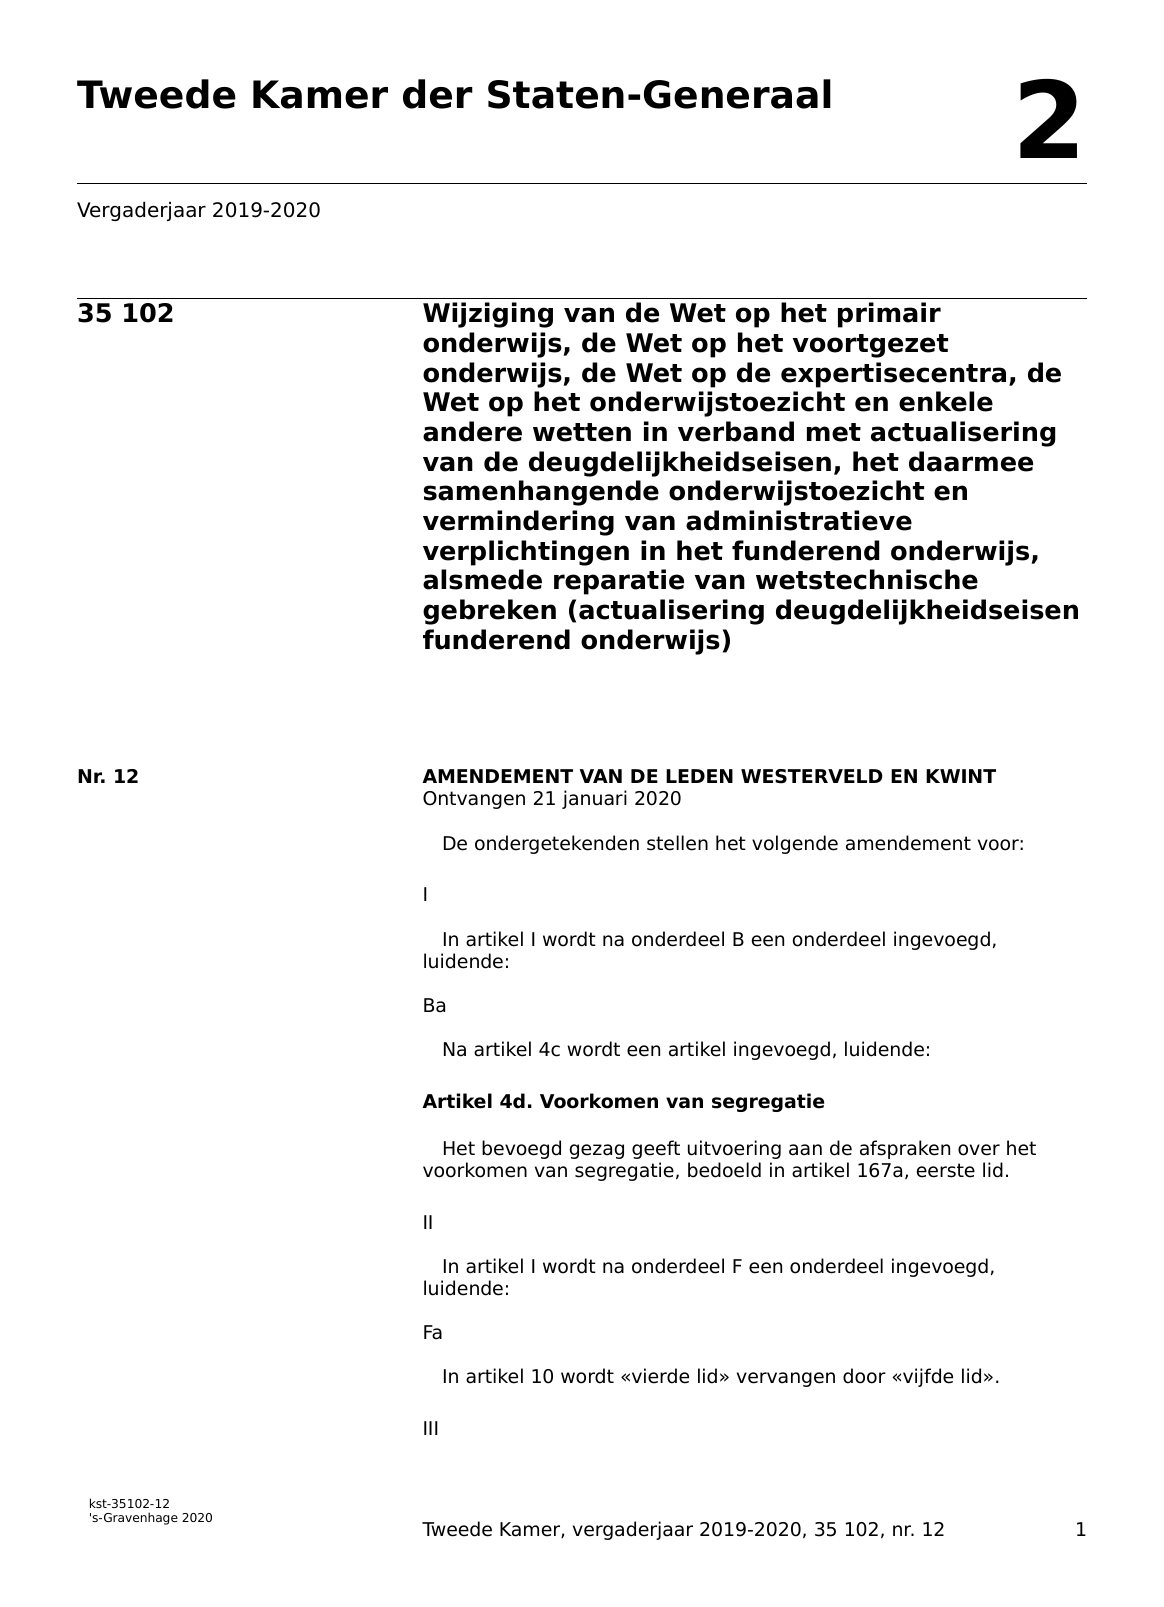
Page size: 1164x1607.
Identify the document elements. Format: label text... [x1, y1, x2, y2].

text In artikel 10 wordt «vierde lid» vervangen door «vijfde lid». [422, 1366, 1087, 1388]
table_header 2 [886, 59, 1087, 183]
subtitle I [422, 884, 1087, 906]
subtitle II [422, 1212, 1087, 1234]
subtitle 35 102 Wijziging van de Wet op het primair onderwijs, de Wet op het voortgezet onderwijs, de Wet op de expertisecentra, de Wet op het onderwijstoezicht en enkele andere wetten in verband met actualisering van de deugdelijkheidseisen, het daarmee samenhangende onderwijstoezicht en vermindering van administratieve verplichtingen in het funderend onderwijs, alsmede reparatie van wetstechnische gebreken (actualisering deugdelijkheidseisen funderend onderwijs) [77, 299, 1087, 655]
subtitle Artikel 4d. Voorkomen van segregatie [422, 1091, 1087, 1113]
text In artikel I wordt na onderdeel B een onderdeel ingevoegd, luidende: [422, 928, 1087, 972]
subtitle Nr. 12 AMENDEMENT VAN DE LEDEN WESTERVELD EN KWINT [77, 766, 1087, 788]
table_header Tweede Kamer der Staten-Generaal [77, 59, 886, 183]
text De ondergetekenden stellen het volgende amendement voor: [422, 832, 1087, 854]
text Het bevoegd gezag geeft uitvoering aan de afspraken over het voorkomen van segregatie, bedoeld in artikel 167a, eerste lid. [422, 1138, 1087, 1182]
text kst-35102-12 [88, 1497, 323, 1511]
text Fa [422, 1322, 1087, 1344]
table_cell Vergaderjaar 2019-2020 [77, 184, 1087, 298]
text In artikel I wordt na onderdeel F een onderdeel ingevoegd, luidende: [422, 1256, 1087, 1300]
subtitle III [422, 1418, 1087, 1440]
text Na artikel 4c wordt een artikel ingevoegd, luidende: [422, 1039, 1087, 1061]
text 's-Gravenhage 2020 [88, 1511, 323, 1525]
text Ba [422, 995, 1087, 1017]
text Ontvangen 21 januari 2020 [422, 788, 1087, 810]
